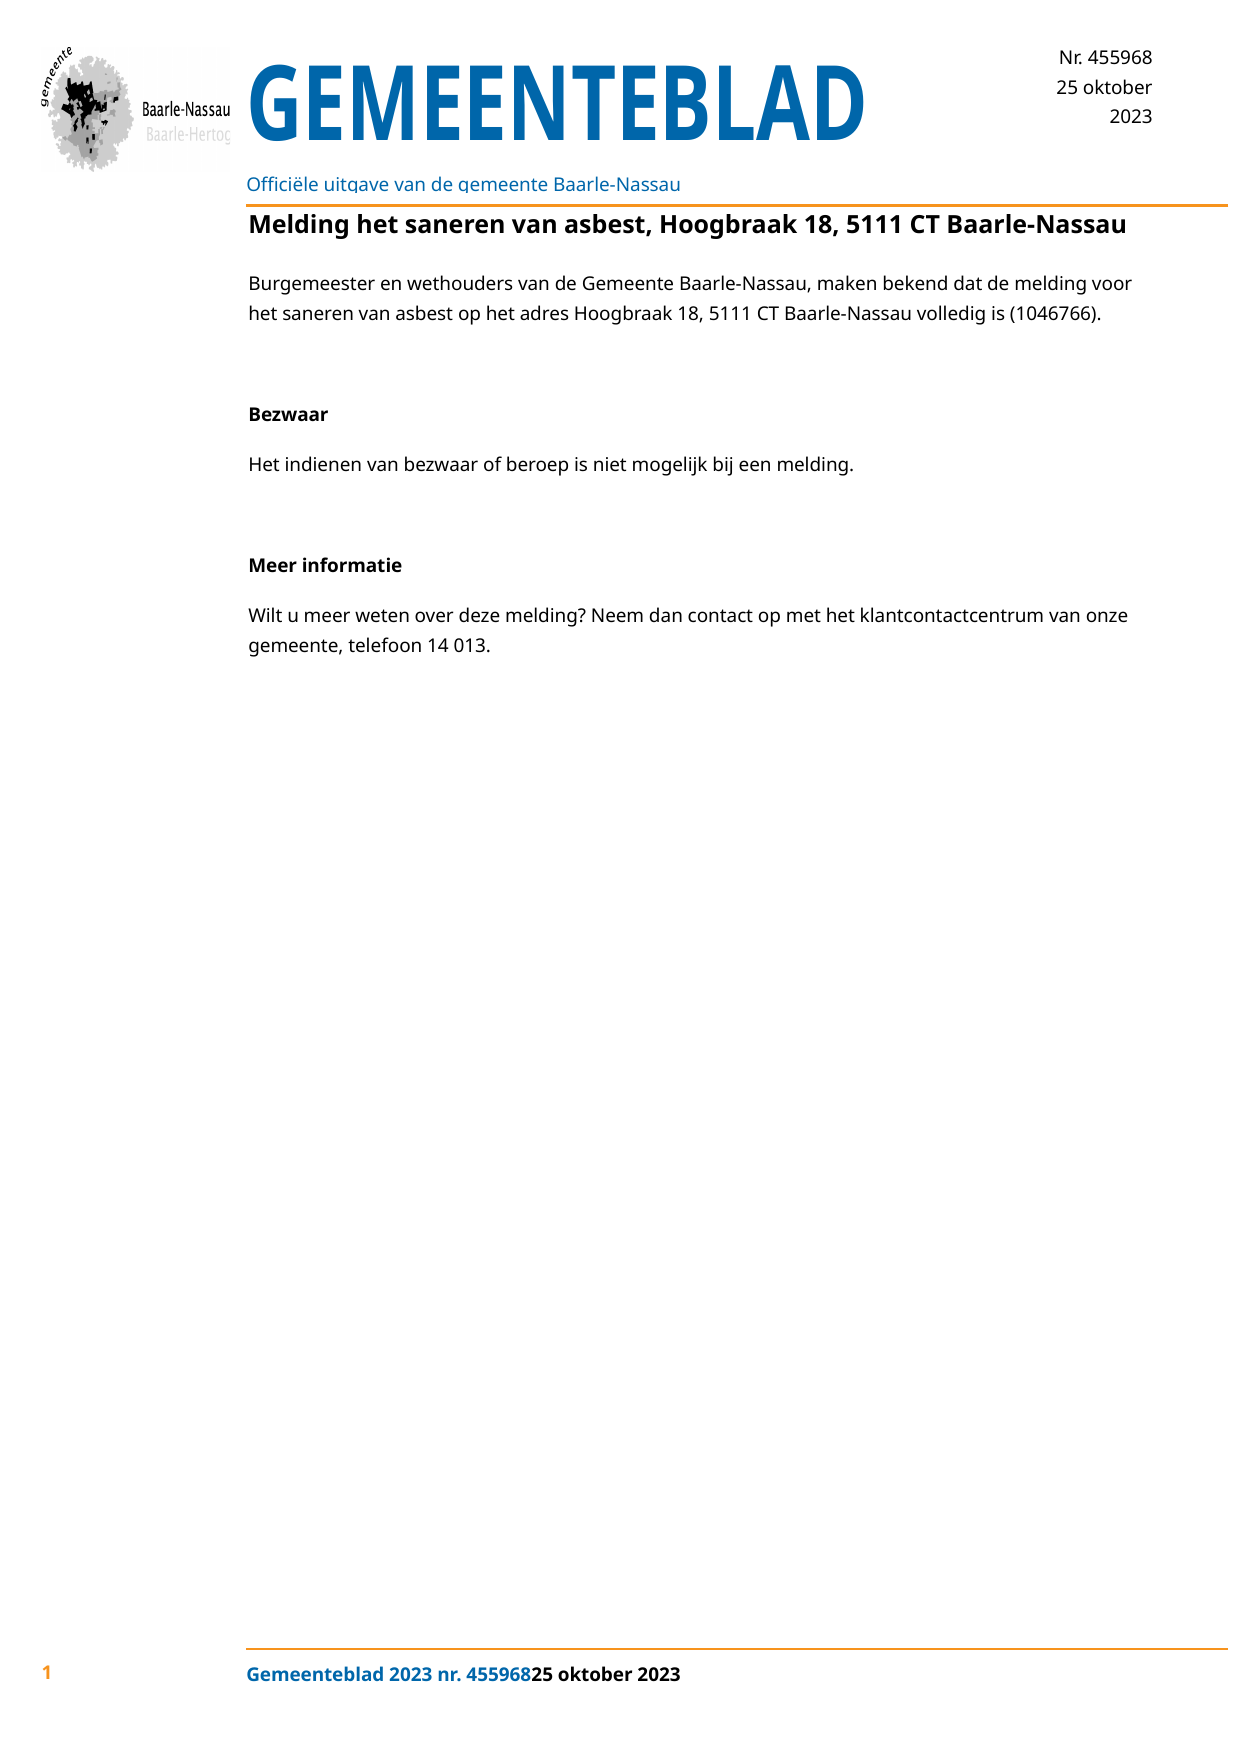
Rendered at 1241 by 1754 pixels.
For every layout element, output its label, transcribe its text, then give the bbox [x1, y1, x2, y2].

text Melding het saneren van asbest, Hoogbraak 18, 5111 CT Baarle-Nassau [248, 207, 1152, 241]
text Bezwaar [248, 401, 1152, 426]
picture [41, 47, 231, 172]
text Burgemeester en wethouders van de Gemeente Baarle-Nassau, maken bekend dat de melding voor het saneren van asbest op het adres Hoogbraak 18, 5111 CT Baarle-Nassau volledig is (1046766). [248, 270, 1152, 326]
text Het indienen van bezwaar of beroep is niet mogelijk bij een melding. [248, 451, 1152, 477]
text Meer informatie [248, 552, 1152, 578]
text Wilt u meer weten over deze melding? Neem dan contact op met het klantcontactcentrum van onze gemeente, telefoon 14 013. [248, 602, 1152, 658]
